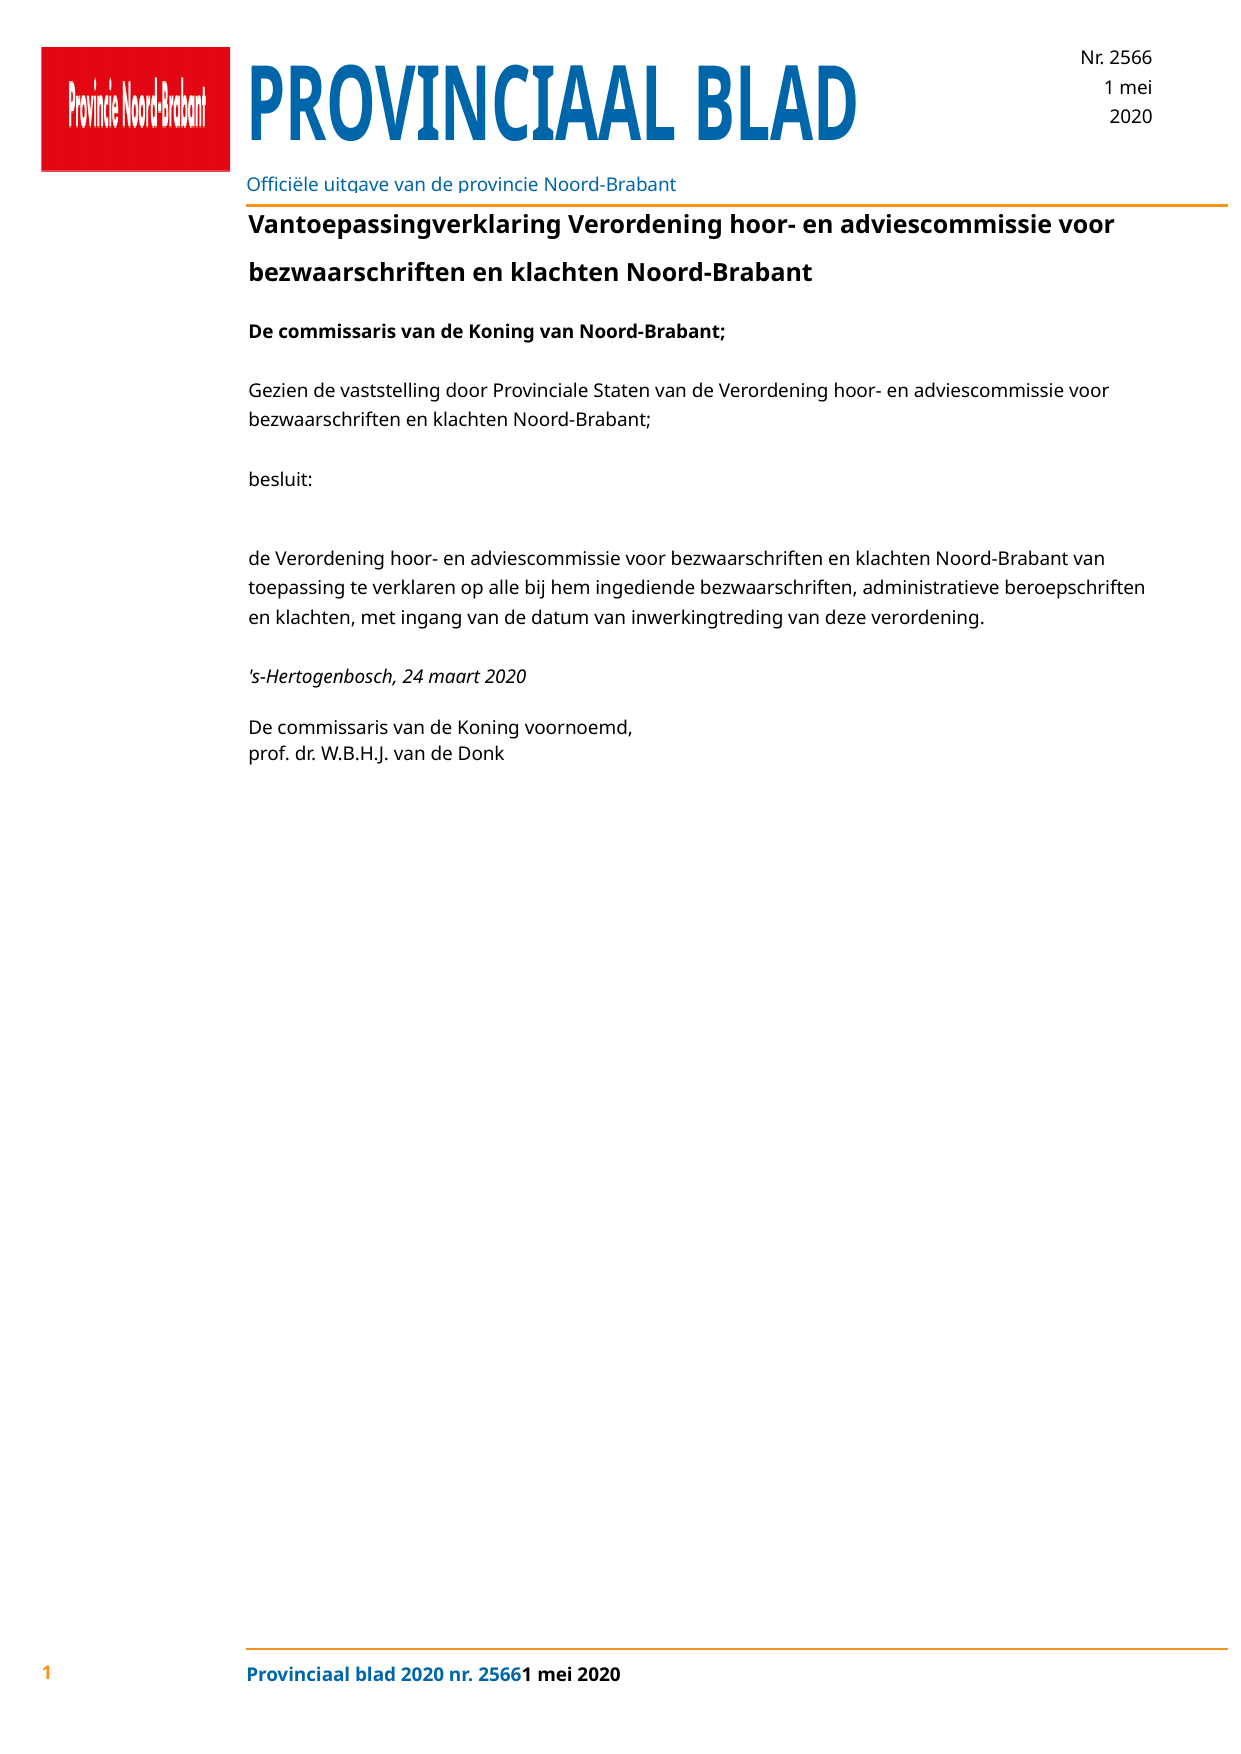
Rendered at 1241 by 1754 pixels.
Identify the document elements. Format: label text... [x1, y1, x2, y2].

text 's-Hertogenbosch, 24 maart 2020 [248, 663, 1152, 689]
text Vantoepassingverklaring Verordening hoor- en adviescommissie voor bezwaarschriften en klachten Noord-Brabant [248, 207, 1152, 288]
text De commissaris van de Koning voornoemd, [248, 714, 1152, 740]
picture [41, 47, 231, 172]
text Gezien de vaststelling door Provinciale Staten van de Verordening hoor- en adviescommissie voor bezwaarschriften en klachten Noord-Brabant; [248, 377, 1152, 432]
text De commissaris van de Koning van Noord-Brabant; [248, 318, 1152, 344]
text besluit: [248, 466, 1152, 492]
text de Verordening hoor- en adviescommissie voor bezwaarschriften en klachten Noord-Brabant van toepassing te verklaren op alle bij hem ingediende bezwaarschriften, administratieve beroepschriften en klachten, met ingang van de datum van inwerkingtreding van deze verordening. [248, 545, 1152, 629]
text prof. dr. W.B.H.J. van de Donk [248, 740, 1152, 766]
